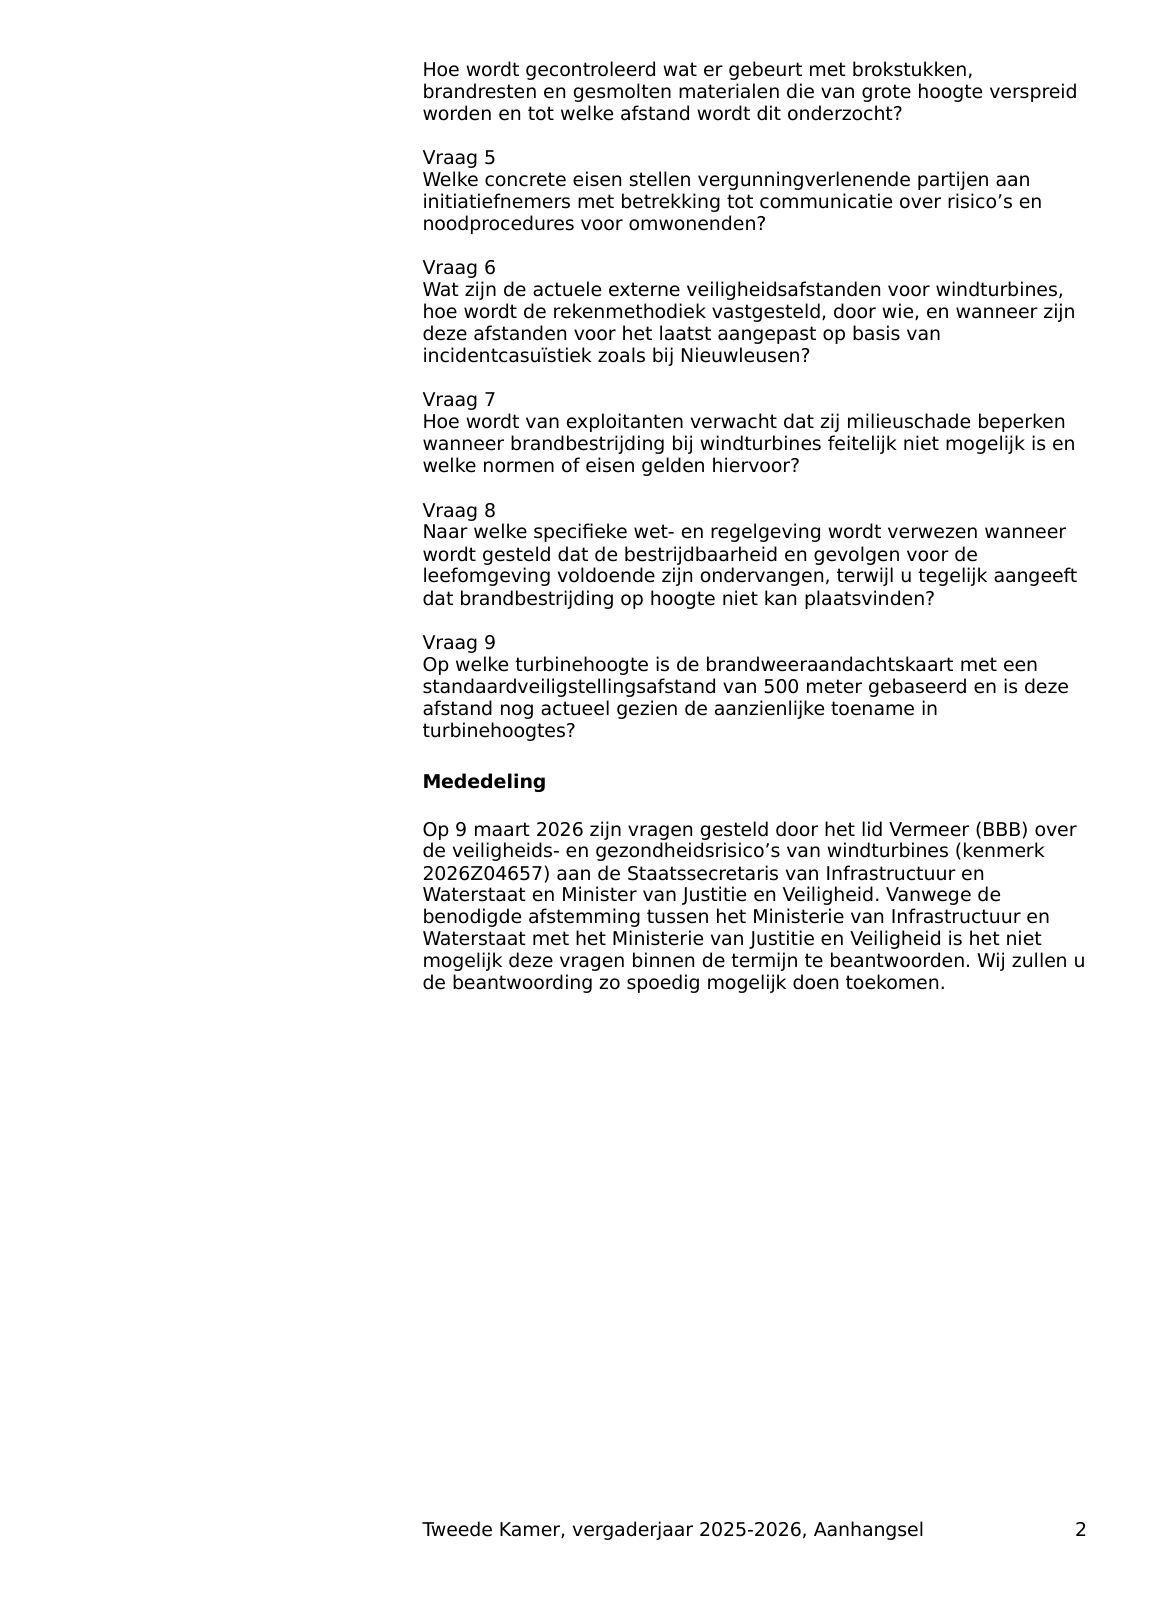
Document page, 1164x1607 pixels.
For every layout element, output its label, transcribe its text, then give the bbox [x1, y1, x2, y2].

text Vraag 6 [422, 257, 1087, 279]
text Hoe wordt gecontroleerd wat er gebeurt met brokstukken, brandresten en gesmolten materialen die van grote hoogte verspreid worden en tot welke afstand wordt dit onderzocht? [422, 59, 1087, 125]
subtitle Mededeling [422, 771, 1087, 793]
text Hoe wordt van exploitanten verwacht dat zij milieuschade beperken wanneer brandbestrijding bij windturbines feitelijk niet mogelijk is en welke normen of eisen gelden hiervoor? [422, 411, 1087, 477]
text Op welke turbinehoogte is de brandweeraandachtskaart met een standaardveiligstellingsafstand van 500 meter gebaseerd en is deze afstand nog actueel gezien de aanzienlijke toename in turbinehoogtes? [422, 653, 1087, 741]
text Vraag 5 [422, 147, 1087, 169]
text Welke concrete eisen stellen vergunningverlenende partijen aan initiatiefnemers met betrekking tot communicatie over risico’s en noodprocedures voor omwonenden? [422, 169, 1087, 235]
text Vraag 8 [422, 499, 1087, 521]
text Naar welke specifieke wet- en regelgeving wordt verwezen wanneer wordt gesteld dat de bestrijdbaarheid en gevolgen voor de leefomgeving voldoende zijn ondervangen, terwijl u tegelijk aangeeft dat brandbestrijding op hoogte niet kan plaatsvinden? [422, 521, 1087, 609]
text Vraag 9 [422, 632, 1087, 653]
text Vraag 7 [422, 389, 1087, 411]
text Op 9 maart 2026 zijn vragen gesteld door het lid Vermeer (BBB) over de veiligheids- en gezondheidsrisico’s van windturbines (kenmerk 2026Z04657) aan de Staatssecretaris van Infrastructuur en Waterstaat en Minister van Justitie en Veiligheid. Vanwege de benodigde afstemming tussen het Ministerie van Infrastructuur en Waterstaat met het Ministerie van Justitie en Veiligheid is het niet mogelijk deze vragen binnen de termijn te beantwoorden. Wij zullen u de beantwoording zo spoedig mogelijk doen toekomen. [422, 818, 1087, 994]
text Wat zijn de actuele externe veiligheidsafstanden voor windturbines, hoe wordt de rekenmethodiek vastgesteld, door wie, en wanneer zijn deze afstanden voor het laatst aangepast op basis van incidentcasuïstiek zoals bij Nieuwleusen? [422, 279, 1087, 367]
